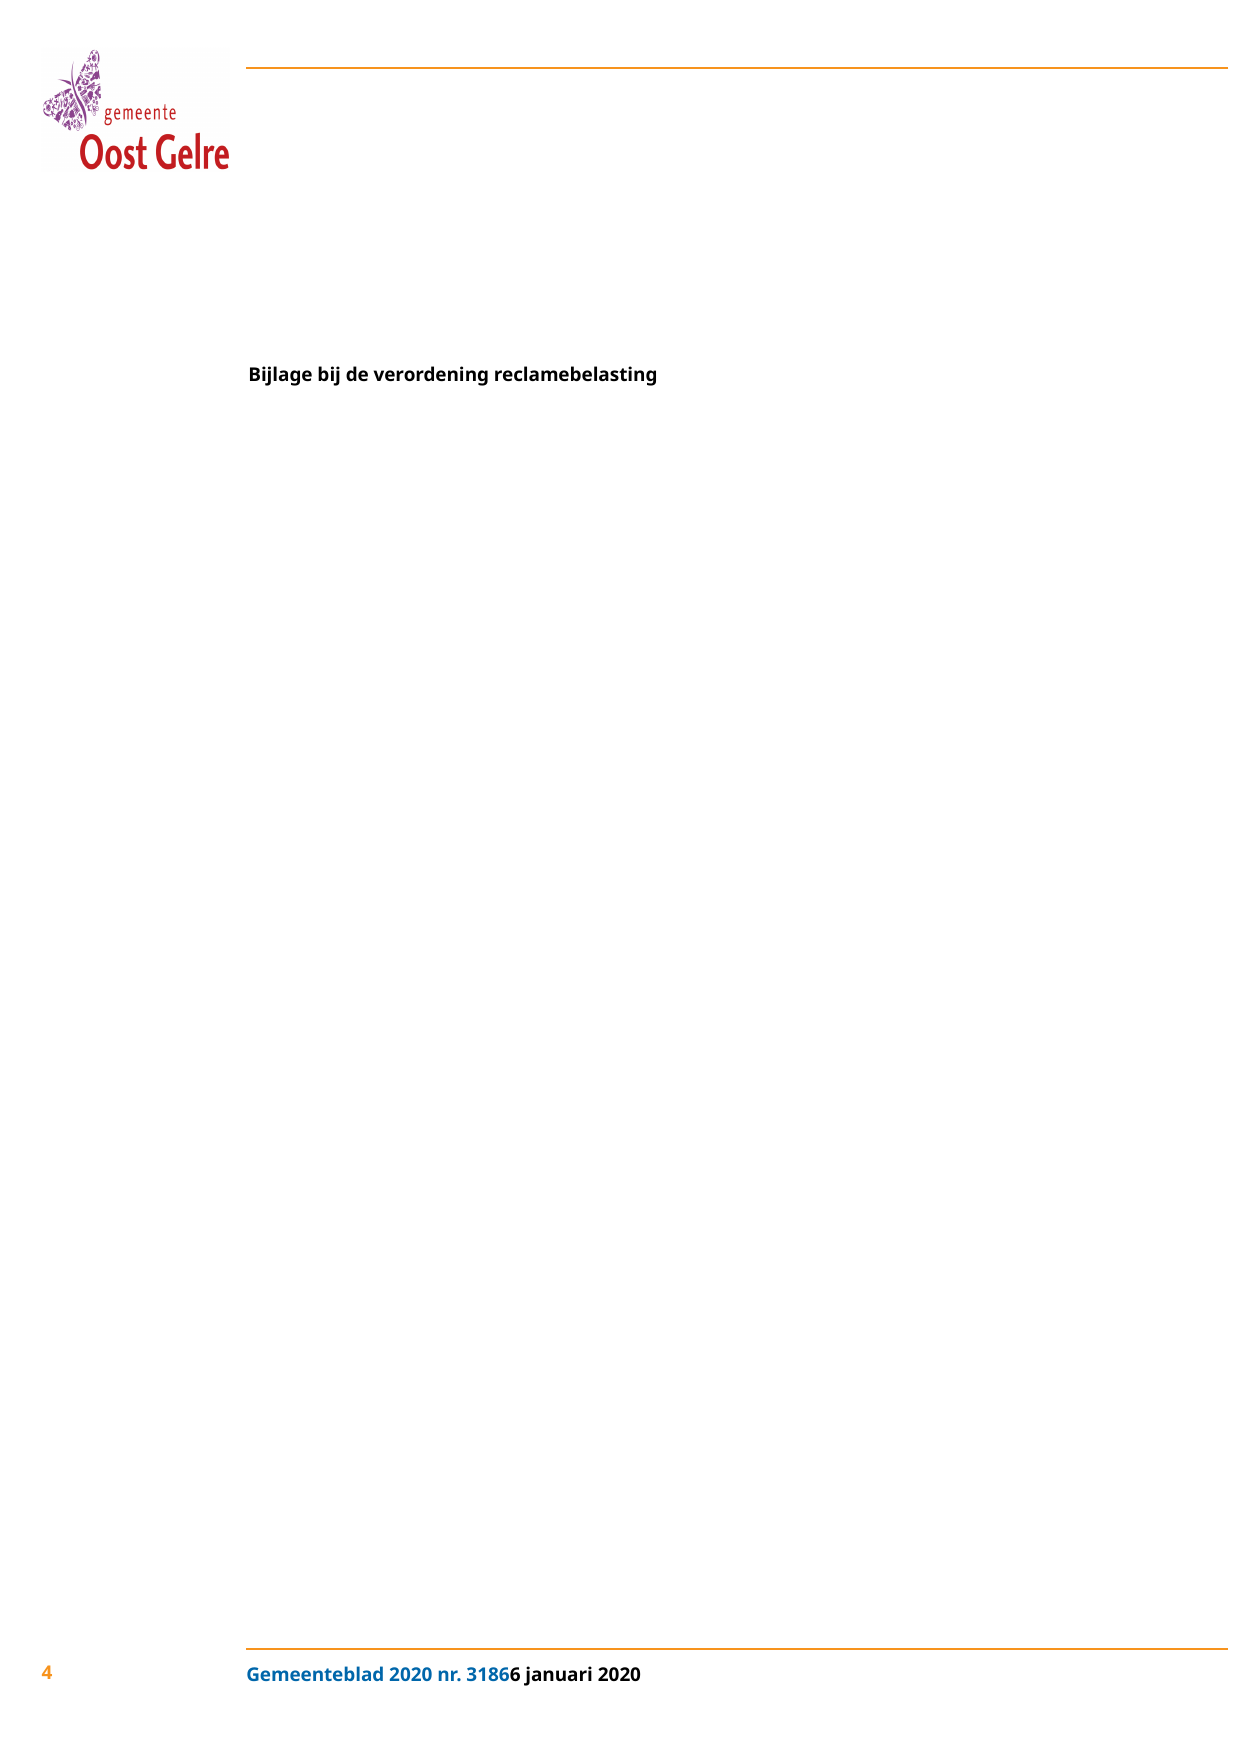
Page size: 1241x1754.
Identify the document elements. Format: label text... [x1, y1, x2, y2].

picture [41, 47, 231, 172]
text Bijlage bij de verordening reclamebelasting [248, 361, 1152, 387]
